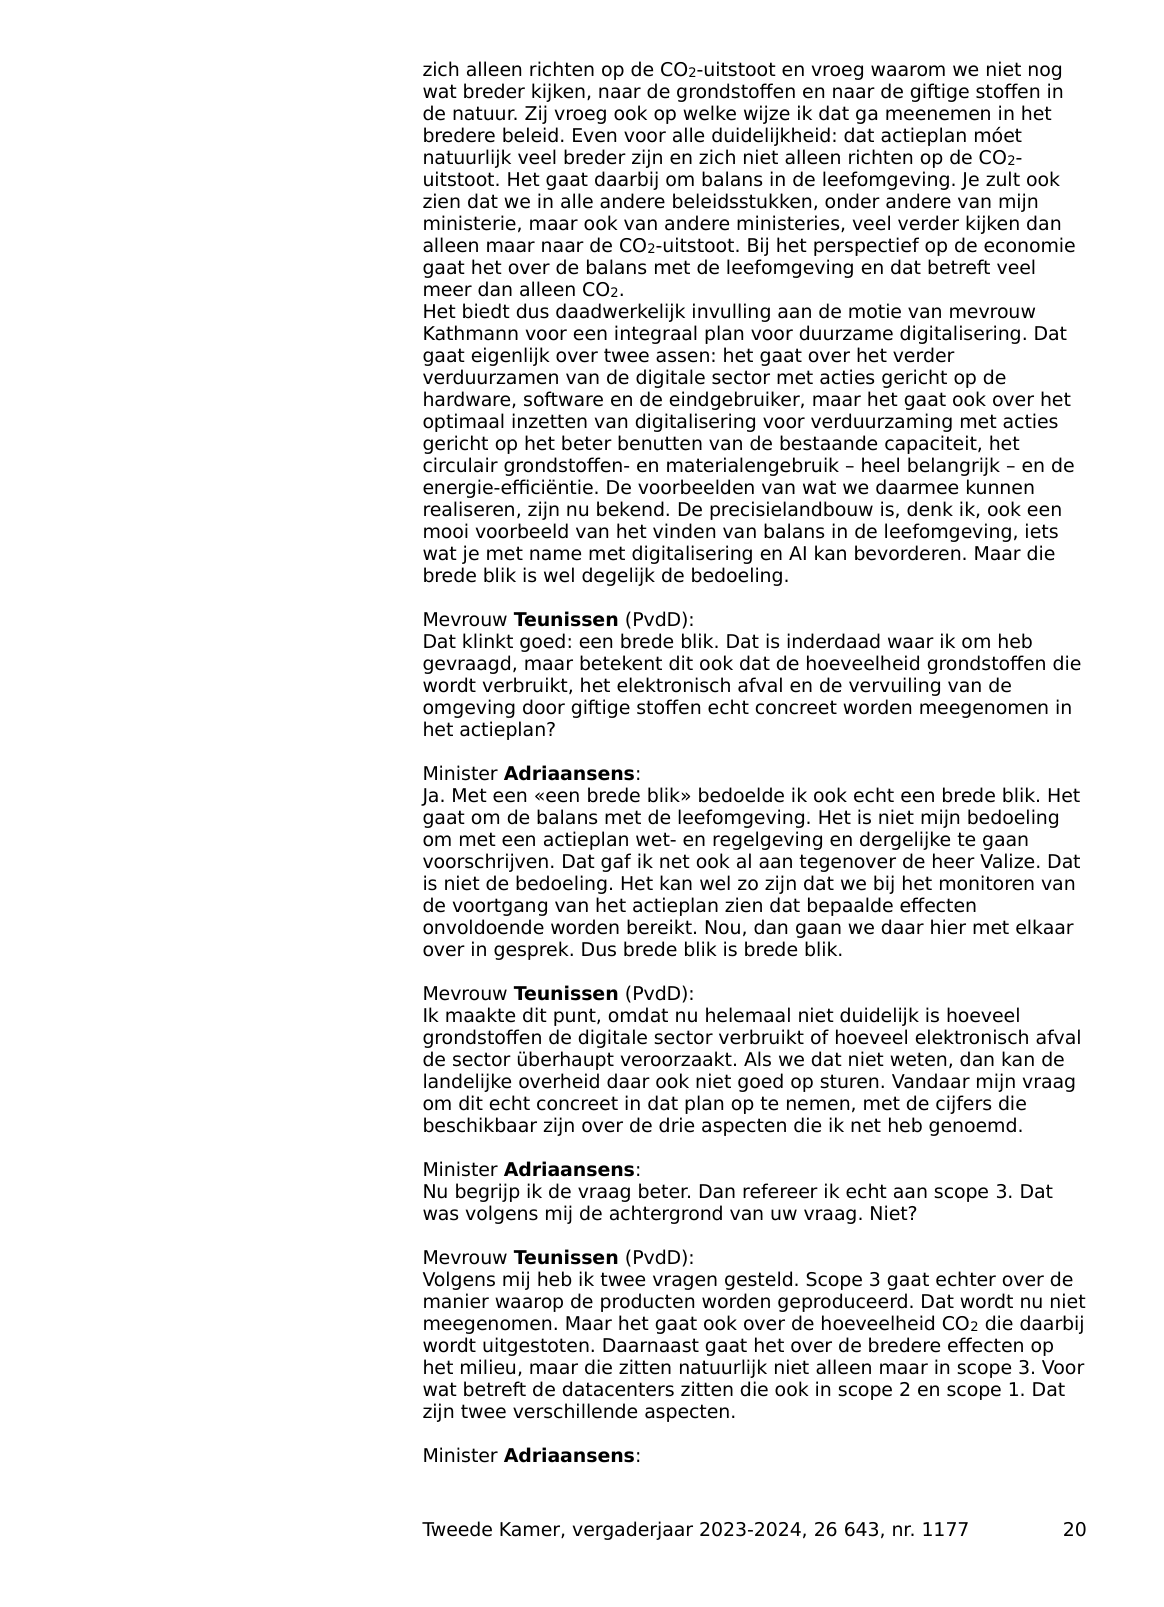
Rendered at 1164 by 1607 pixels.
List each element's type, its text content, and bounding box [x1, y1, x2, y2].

text Mevrouw Teunissen (PvdD): [422, 609, 1087, 631]
text Minister Adriaansens: [422, 1159, 1087, 1181]
text Minister Adriaansens: [422, 763, 1087, 785]
text Volgens mij heb ik twee vragen gesteld. Scope 3 gaat echter over de manier waarop de producten worden geproduceerd. Dat wordt nu niet meegenomen. Maar het gaat ook over de hoeveelheid CO2 die daarbij wordt uitgestoten. Daarnaast gaat het over de bredere effecten op het milieu, maar die zitten natuurlijk niet alleen maar in scope 3. Voor wat betreft de datacenters zitten die ook in scope 2 en scope 1. Dat zijn twee verschillende aspecten. [422, 1269, 1087, 1423]
text Ik maakte dit punt, omdat nu helemaal niet duidelijk is hoeveel grondstoffen de digitale sector verbruikt of hoeveel elektronisch afval de sector überhaupt veroorzaakt. Als we dat niet weten, dan kan de landelijke overheid daar ook niet goed op sturen. Vandaar mijn vraag om dit echt concreet in dat plan op te nemen, met de cijfers die beschikbaar zijn over de drie aspecten die ik net heb genoemd. [422, 1005, 1087, 1137]
text Mevrouw Teunissen (PvdD): [422, 1247, 1087, 1269]
text Mevrouw Teunissen (PvdD): [422, 983, 1087, 1005]
text zich alleen richten op de CO2-uitstoot en vroeg waarom we niet nog wat breder kijken, naar de grondstoffen en naar de giftige stoffen in de natuur. Zij vroeg ook op welke wijze ik dat ga meenemen in het bredere beleid. Even voor alle duidelijkheid: dat actieplan móet natuurlijk veel breder zijn en zich niet alleen richten op de CO2-uitstoot. Het gaat daarbij om balans in de leefomgeving. Je zult ook zien dat we in alle andere beleidsstukken, onder andere van mijn ministerie, maar ook van andere ministeries, veel verder kijken dan alleen maar naar de CO2-uitstoot. Bij het perspectief op de economie gaat het over de balans met de leefomgeving en dat betreft veel meer dan alleen CO2. [422, 59, 1087, 301]
text Dat klinkt goed: een brede blik. Dat is inderdaad waar ik om heb gevraagd, maar betekent dit ook dat de hoeveelheid grondstoffen die wordt verbruikt, het elektronisch afval en de vervuiling van de omgeving door giftige stoffen echt concreet worden meegenomen in het actieplan? [422, 631, 1087, 741]
text Het biedt dus daadwerkelijk invulling aan de motie van mevrouw Kathmann voor een integraal plan voor duurzame digitalisering. Dat gaat eigenlijk over twee assen: het gaat over het verder verduurzamen van de digitale sector met acties gericht op de hardware, software en de eindgebruiker, maar het gaat ook over het optimaal inzetten van digitalisering voor verduurzaming met acties gericht op het beter benutten van de bestaande capaciteit, het circulair grondstoffen- en materialengebruik – heel belangrijk – en de energie-efficiëntie. De voorbeelden van wat we daarmee kunnen realiseren, zijn nu bekend. De precisielandbouw is, denk ik, ook een mooi voorbeeld van het vinden van balans in de leefomgeving, iets wat je met name met digitalisering en AI kan bevorderen. Maar die brede blik is wel degelijk de bedoeling. [422, 301, 1087, 587]
text Nu begrijp ik de vraag beter. Dan refereer ik echt aan scope 3. Dat was volgens mij de achtergrond van uw vraag. Niet? [422, 1181, 1087, 1225]
text Ja. Met een «een brede blik» bedoelde ik ook echt een brede blik. Het gaat om de balans met de leefomgeving. Het is niet mijn bedoeling om met een actieplan wet- en regelgeving en dergelijke te gaan voorschrijven. Dat gaf ik net ook al aan tegenover de heer Valize. Dat is niet de bedoeling. Het kan wel zo zijn dat we bij het monitoren van de voortgang van het actieplan zien dat bepaalde effecten onvoldoende worden bereikt. Nou, dan gaan we daar hier met elkaar over in gesprek. Dus brede blik is brede blik. [422, 785, 1087, 961]
text Minister Adriaansens: [422, 1445, 1087, 1467]
